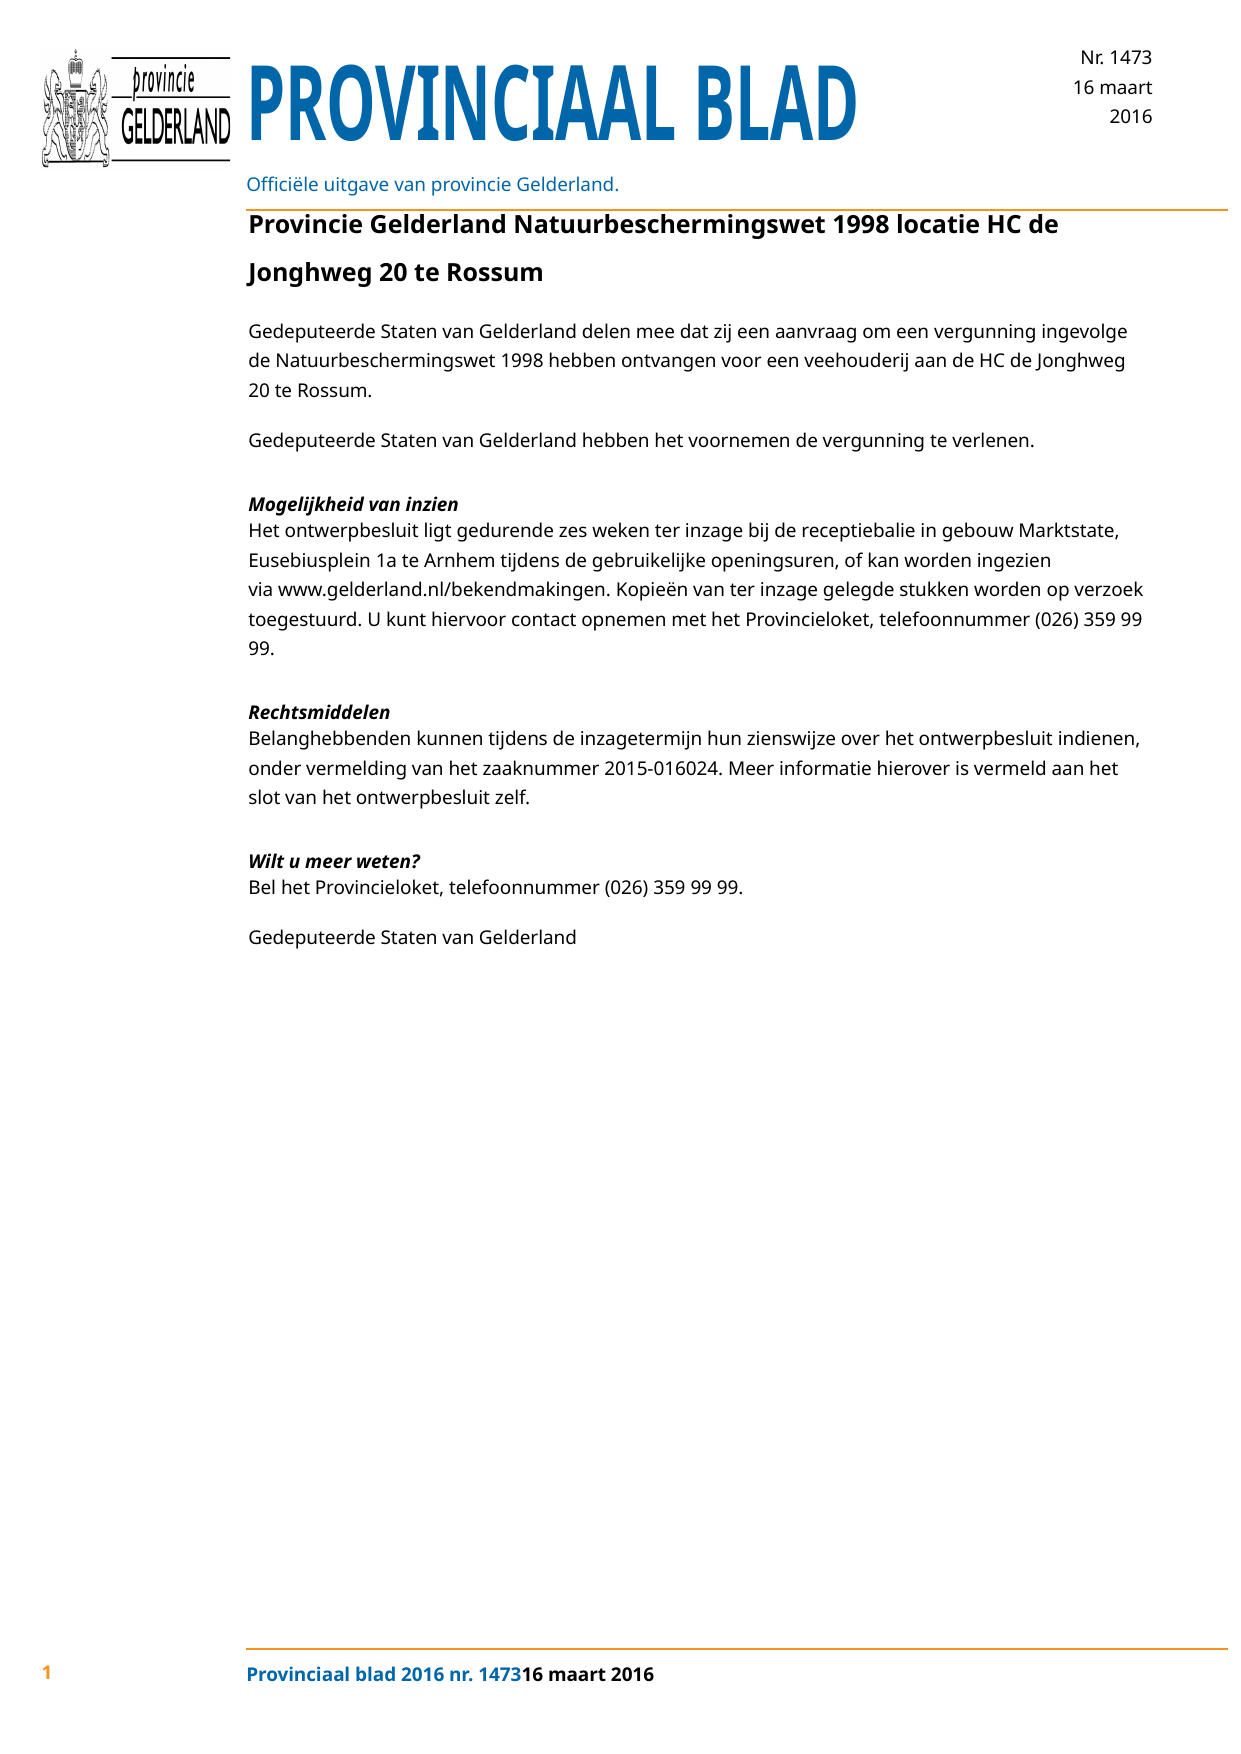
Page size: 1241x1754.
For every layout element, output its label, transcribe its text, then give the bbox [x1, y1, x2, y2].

text Het ontwerpbesluit ligt gedurende zes weken ter inzage bij de receptiebalie in gebouw Marktstate, Eusebiusplein 1a te Arnhem tijdens de gebruikelijke openingsuren, of kan worden ingezien via www.gelderland.nl/bekendmakingen. Kopieën van ter inzage gelegde stukken worden op verzoek toegestuurd. U kunt hiervoor contact opnemen met het Provincieloket, telefoonnummer (026) 359 99 99. [248, 517, 1152, 661]
text Gedeputeerde Staten van Gelderland [248, 924, 1152, 950]
text Rechtsmiddelen [248, 699, 1152, 725]
text Gedeputeerde Staten van Gelderland hebben het voornemen de vergunning te verlenen. [248, 427, 1152, 453]
picture [41, 47, 231, 172]
text Mogelijkheid van inzien [248, 491, 1152, 517]
text Bel het Provincieloket, telefoonnummer (026) 359 99 99. [248, 874, 1152, 900]
text Provincie Gelderland Natuurbeschermingswet 1998 locatie HC de Jonghweg 20 te Rossum [248, 211, 1152, 288]
text Belanghebbenden kunnen tijdens de inzagetermijn hun zienswijze over het ontwerpbesluit indienen, onder vermelding van het zaaknummer 2015-016024. Meer informatie hierover is vermeld aan het slot van het ontwerpbesluit zelf. [248, 725, 1152, 810]
text Gedeputeerde Staten van Gelderland delen mee dat zij een aanvraag om een vergunning ingevolge de Natuurbeschermingswet 1998 hebben ontvangen voor een veehouderij aan de HC de Jonghweg 20 te Rossum. [248, 318, 1152, 403]
text Wilt u meer weten? [248, 848, 1152, 874]
